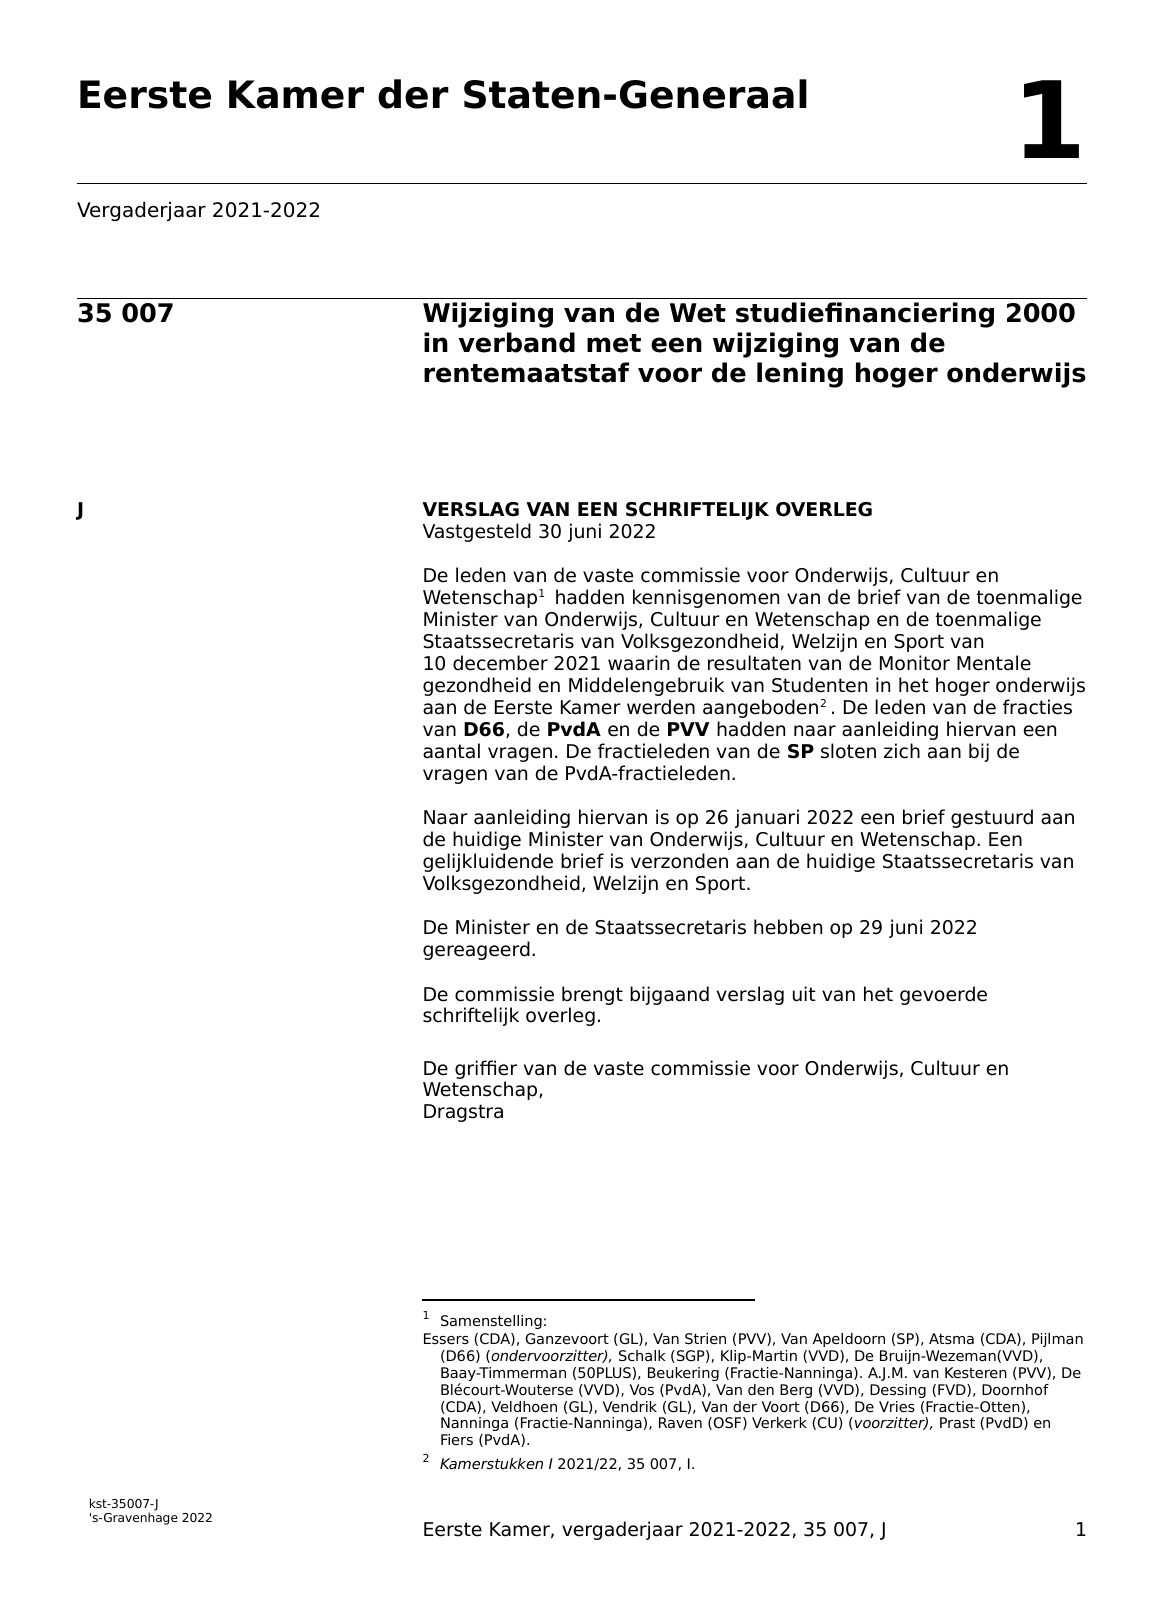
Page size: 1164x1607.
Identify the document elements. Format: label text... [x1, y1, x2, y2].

text Samenstelling: [422, 1309, 1087, 1331]
table_cell Vergaderjaar 2021-2022 [77, 184, 1087, 298]
text De Minister en de Staatssecretaris hebben op 29 juni 2022 gereageerd. [422, 917, 1087, 961]
text Naar aanleiding hiervan is op 26 januari 2022 een brief gestuurd aan de huidige Minister van Onderwijs, Cultuur en Wetenschap. Een gelijkluidende brief is verzonden aan de huidige Staatssecretaris van Volksgezondheid, Welzijn en Sport. [422, 807, 1087, 895]
text De griffier van de vaste commissie voor Onderwijs, Cultuur en Wetenschap, Dragstra [422, 1057, 1087, 1123]
text Vastgesteld 30 juni 2022 [422, 521, 1087, 543]
text De commissie brengt bijgaand verslag uit van het gevoerde schriftelijk overleg. [422, 983, 1087, 1027]
subtitle J VERSLAG VAN EEN SCHRIFTELIJK OVERLEG [77, 499, 1087, 521]
text De leden van de vaste commissie voor Onderwijs, Cultuur en Wetenschap hadden kennisgenomen van de brief van de toenmalige Minister van Onderwijs, Cultuur en Wetenschap en de toenmalige Staatssecretaris van Volksgezondheid, Welzijn en Sport van 10 december 2021 waarin de resultaten van de Monitor Mentale gezondheid en Middelengebruik van Studenten in het hoger onderwijs aan de Eerste Kamer werden aangeboden. De leden van de fracties van D66, de PvdA en de PVV hadden naar aanleiding hiervan een aantal vragen. De fractieleden van de SP sloten zich aan bij de vragen van de PvdA-fractieleden. [422, 565, 1087, 785]
table_header Eerste Kamer der Staten-Generaal [77, 59, 886, 183]
text Kamerstukken I 2021/22, 35 007, I. [422, 1452, 1087, 1474]
text 's-Gravenhage 2022 [88, 1511, 323, 1525]
subtitle 35 007 Wijziging van de Wet studiefinanciering 2000 in verband met een wijziging van de rentemaatstaf voor de lening hoger onderwijs [77, 299, 1087, 388]
table_header 1 [886, 59, 1087, 183]
text Essers (CDA), Ganzevoort (GL), Van Strien (PVV), Van Apeldoorn (SP), Atsma (CDA), Pijlman (D66) (ondervoorzitter), Schalk (SGP), Klip-Martin (VVD), De Bruijn-Wezeman(VVD), Baay-Timmerman (50PLUS), Beukering (Fractie-Nanninga). A.J.M. van Kesteren (PVV), De Blécourt-Wouterse (VVD), Vos (PvdA), Van den Berg (VVD), Dessing (FVD), Doornhof (CDA), Veldhoen (GL), Vendrik (GL), Van der Voort (D66), De Vries (Fractie-Otten), Nanninga (Fractie-Nanninga), Raven (OSF) Verkerk (CU) (voorzitter), Prast (PvdD) en Fiers (PvdA). [422, 1331, 1087, 1449]
text kst-35007-J [88, 1497, 323, 1511]
